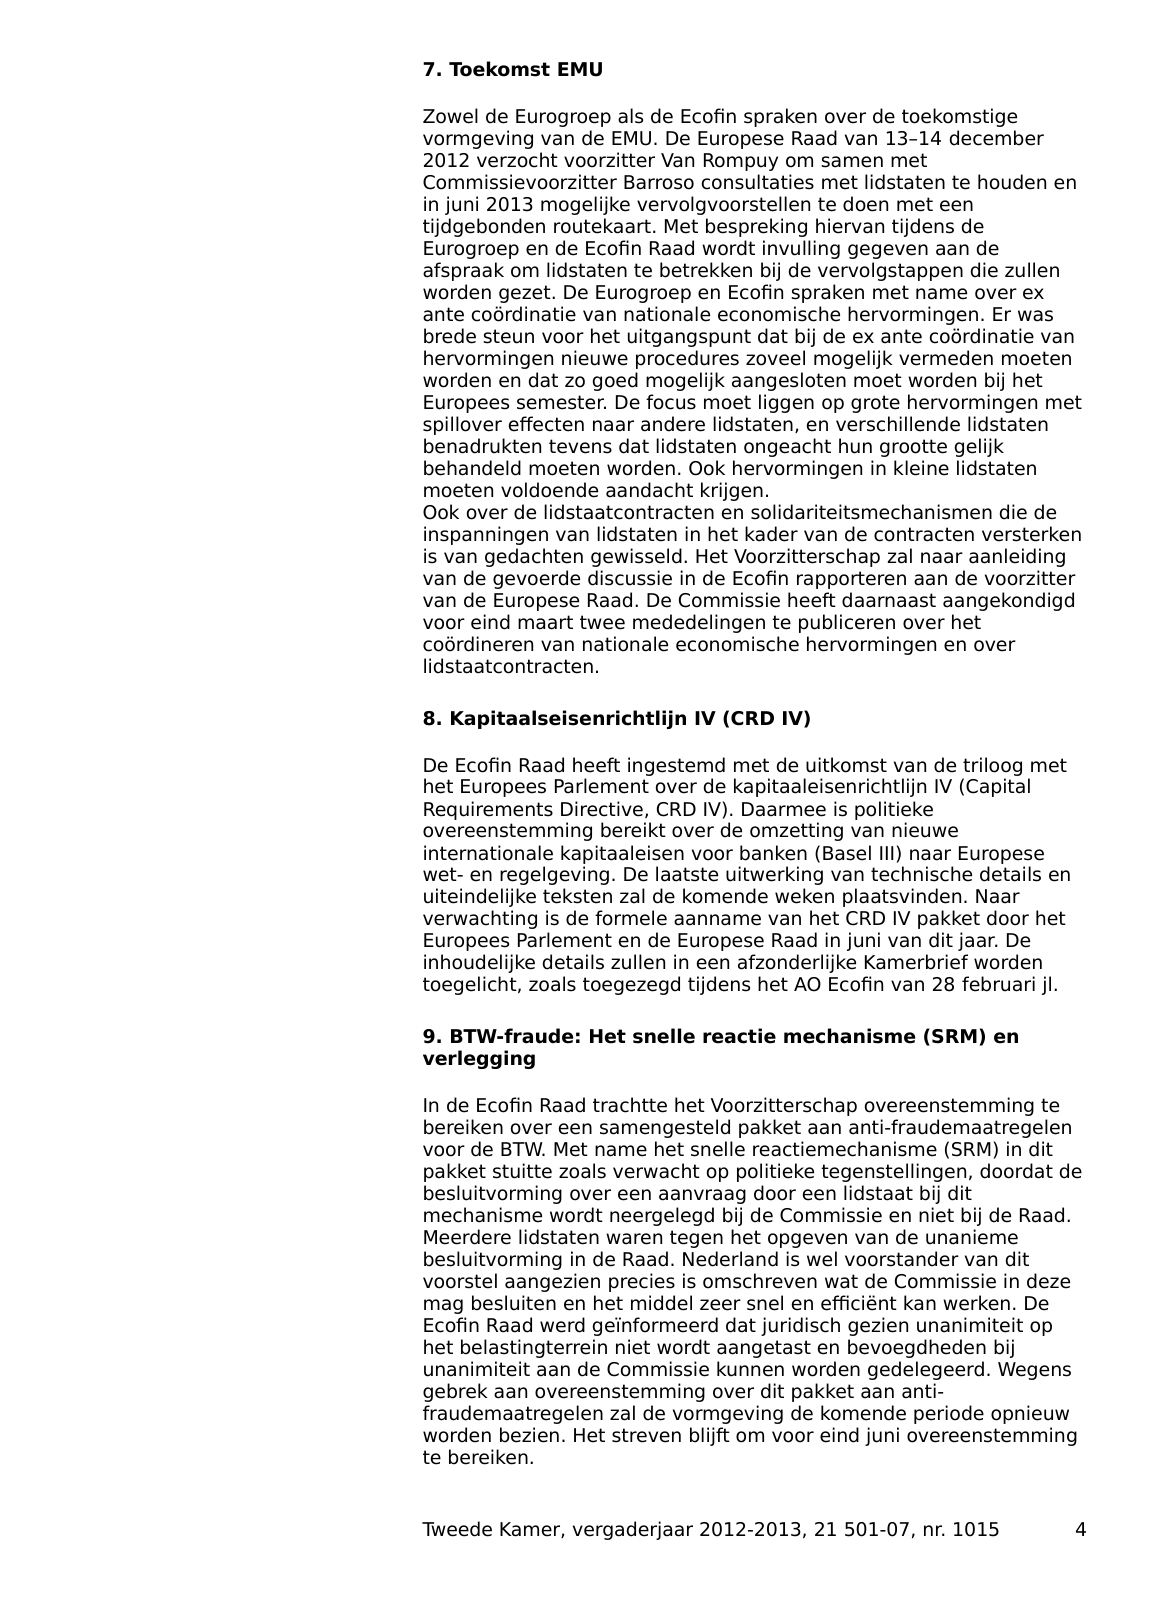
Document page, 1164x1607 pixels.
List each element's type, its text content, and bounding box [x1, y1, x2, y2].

text Zowel de Eurogroep als de Ecofin spraken over de toekomstige vormgeving van de EMU. De Europese Raad van 13–14 december 2012 verzocht voorzitter Van Rompuy om samen met Commissievoorzitter Barroso consultaties met lidstaten te houden en in juni 2013 mogelijke vervolgvoorstellen te doen met een tijdgebonden routekaart. Met bespreking hiervan tijdens de Eurogroep en de Ecofin Raad wordt invulling gegeven aan de afspraak om lidstaten te betrekken bij de vervolgstappen die zullen worden gezet. De Eurogroep en Ecofin spraken met name over ex ante coördinatie van nationale economische hervormingen. Er was brede steun voor het uitgangspunt dat bij de ex ante coördinatie van hervormingen nieuwe procedures zoveel mogelijk vermeden moeten worden en dat zo goed mogelijk aangesloten moet worden bij het Europees semester. De focus moet liggen op grote hervormingen met spillover effecten naar andere lidstaten, en verschillende lidstaten benadrukten tevens dat lidstaten ongeacht hun grootte gelijk behandeld moeten worden. Ook hervormingen in kleine lidstaten moeten voldoende aandacht krijgen. [422, 106, 1087, 502]
text De Ecofin Raad heeft ingestemd met de uitkomst van de triloog met het Europees Parlement over de kapitaaleisenrichtlijn IV (Capital Requirements Directive, CRD IV). Daarmee is politieke overeenstemming bereikt over de omzetting van nieuwe internationale kapitaaleisen voor banken (Basel III) naar Europese wet- en regelgeving. De laatste uitwerking van technische details en uiteindelijke teksten zal de komende weken plaatsvinden. Naar verwachting is de formele aanname van het CRD IV pakket door het Europees Parlement en de Europese Raad in juni van dit jaar. De inhoudelijke details zullen in een afzonderlijke Kamerbrief worden toegelicht, zoals toegezegd tijdens het AO Ecofin van 28 februari jl. [422, 754, 1087, 996]
text Ook over de lidstaatcontracten en solidariteitsmechanismen die de inspanningen van lidstaten in het kader van de contracten versterken is van gedachten gewisseld. Het Voorzitterschap zal naar aanleiding van de gevoerde discussie in de Ecofin rapporteren aan de voorzitter van de Europese Raad. De Commissie heeft daarnaast aangekondigd voor eind maart twee mededelingen te publiceren over het coördineren van nationale economische hervormingen en over lidstaatcontracten. [422, 502, 1087, 677]
subtitle 7. Toekomst EMU [422, 59, 1087, 81]
text In de Ecofin Raad trachtte het Voorzitterschap overeenstemming te bereiken over een samengesteld pakket aan anti-fraudemaatregelen voor de BTW. Met name het snelle reactiemechanisme (SRM) in dit pakket stuitte zoals verwacht op politieke tegenstellingen, doordat de besluitvorming over een aanvraag door een lidstaat bij dit mechanisme wordt neergelegd bij de Commissie en niet bij de Raad. Meerdere lidstaten waren tegen het opgeven van de unanieme besluitvorming in de Raad. Nederland is wel voorstander van dit voorstel aangezien precies is omschreven wat de Commissie in deze mag besluiten en het middel zeer snel en efficiënt kan werken. De Ecofin Raad werd geïnformeerd dat juridisch gezien unanimiteit op het belastingterrein niet wordt aangetast en bevoegdheden bij unanimiteit aan de Commissie kunnen worden gedelegeerd. Wegens gebrek aan overeenstemming over dit pakket aan anti-fraudemaatregelen zal de vormgeving de komende periode opnieuw worden bezien. Het streven blijft om voor eind juni overeenstemming te bereiken. [422, 1095, 1087, 1469]
subtitle 9. BTW-fraude: Het snelle reactie mechanisme (SRM) en verlegging [422, 1026, 1087, 1070]
subtitle 8. Kapitaalseisenrichtlijn IV (CRD IV) [422, 707, 1087, 729]
